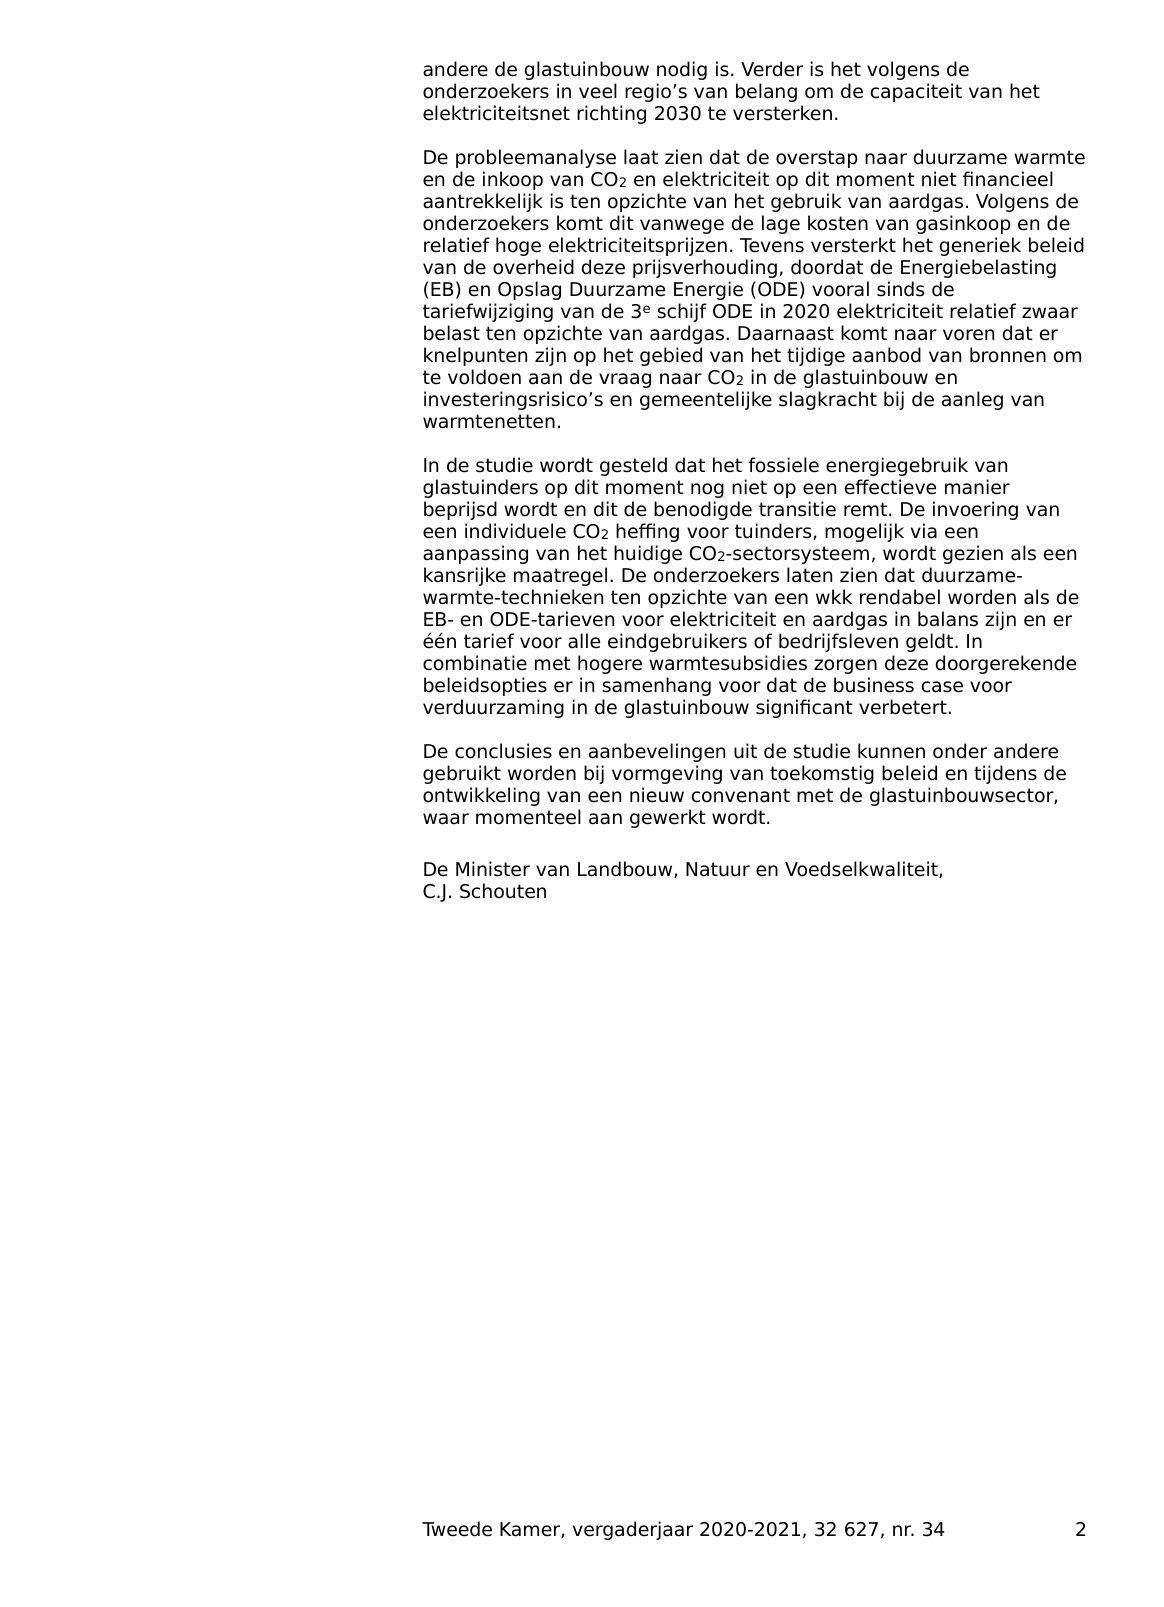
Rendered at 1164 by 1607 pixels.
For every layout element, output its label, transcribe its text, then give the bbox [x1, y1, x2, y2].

text De probleemanalyse laat zien dat de overstap naar duurzame warmte en de inkoop van CO2 en elektriciteit op dit moment niet financieel aantrekkelijk is ten opzichte van het gebruik van aardgas. Volgens de onderzoekers komt dit vanwege de lage kosten van gasinkoop en de relatief hoge elektriciteitsprijzen. Tevens versterkt het generiek beleid van de overheid deze prijsverhouding, doordat de Energiebelasting (EB) en Opslag Duurzame Energie (ODE) vooral sinds de tariefwijziging van de 3e schijf ODE in 2020 elektriciteit relatief zwaar belast ten opzichte van aardgas. Daarnaast komt naar voren dat er knelpunten zijn op het gebied van het tijdige aanbod van bronnen om te voldoen aan de vraag naar CO2 in de glastuinbouw en investeringsrisico’s en gemeentelijke slagkracht bij de aanleg van warmtenetten. [422, 147, 1087, 433]
text De Minister van Landbouw, Natuur en Voedselkwaliteit, C.J. Schouten [422, 859, 1087, 903]
text andere de glastuinbouw nodig is. Verder is het volgens de onderzoekers in veel regio’s van belang om de capaciteit van het elektriciteitsnet richting 2030 te versterken. [422, 59, 1087, 125]
text In de studie wordt gesteld dat het fossiele energiegebruik van glastuinders op dit moment nog niet op een effectieve manier beprijsd wordt en dit de benodigde transitie remt. De invoering van een individuele CO2 heffing voor tuinders, mogelijk via een aanpassing van het huidige CO2-sectorsysteem, wordt gezien als een kansrijke maatregel. De onderzoekers laten zien dat duurzame-warmte-technieken ten opzichte van een wkk rendabel worden als de EB- en ODE-tarieven voor elektriciteit en aardgas in balans zijn en er één tarief voor alle eindgebruikers of bedrijfsleven geldt. In combinatie met hogere warmtesubsidies zorgen deze doorgerekende beleidsopties er in samenhang voor dat de business case voor verduurzaming in de glastuinbouw significant verbetert. [422, 455, 1087, 719]
text De conclusies en aanbevelingen uit de studie kunnen onder andere gebruikt worden bij vormgeving van toekomstig beleid en tijdens de ontwikkeling van een nieuw convenant met de glastuinbouwsector, waar momenteel aan gewerkt wordt. [422, 741, 1087, 829]
